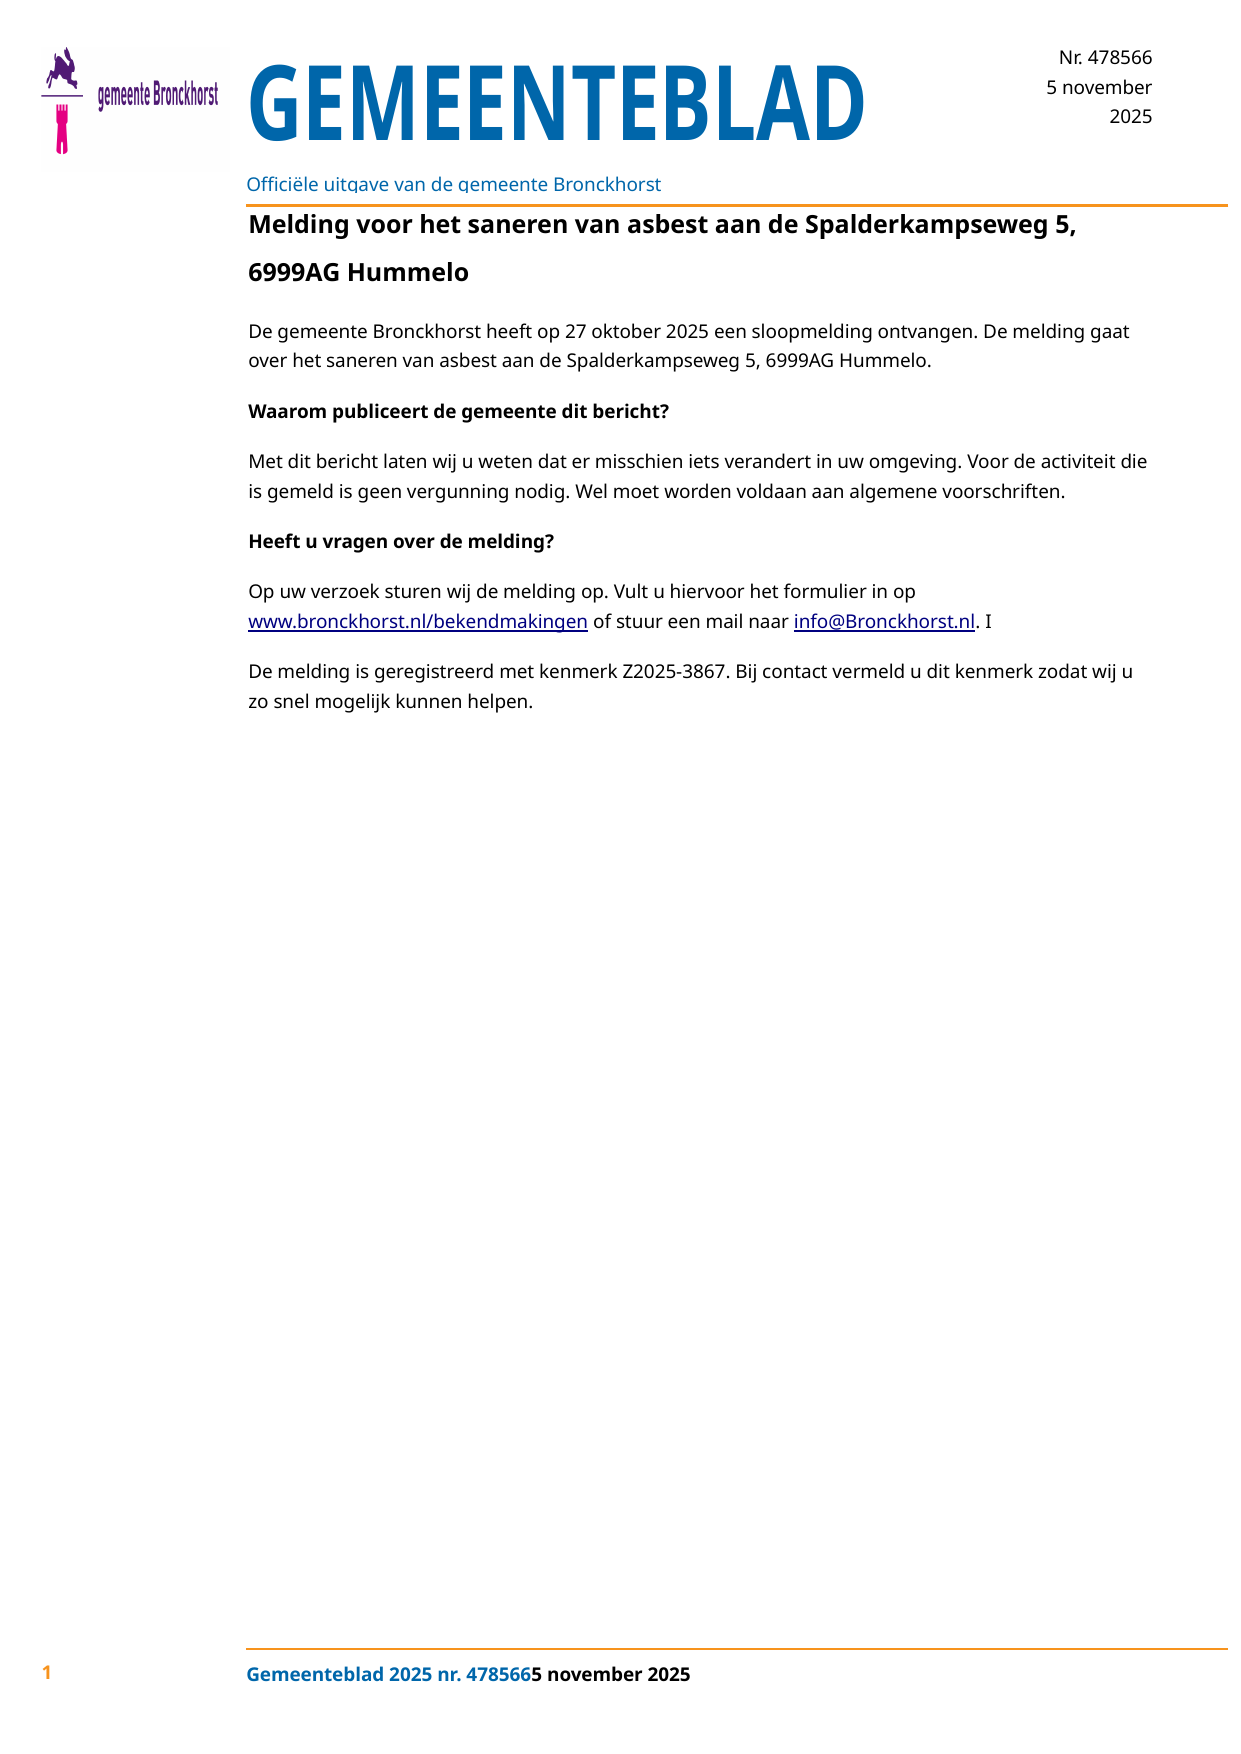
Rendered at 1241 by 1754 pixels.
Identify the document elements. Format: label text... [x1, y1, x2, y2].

text Op uw verzoek sturen wij de melding op. Vult u hiervoor het formulier in op www.bronckhorst.nl/bekendmakingen of stuur een mail naar info@Bronckhorst.nl. I [248, 579, 1152, 634]
text Melding voor het saneren van asbest aan de Spalderkampseweg 5, 6999AG Hummelo [248, 207, 1152, 288]
picture [41, 47, 231, 172]
text De melding is geregistreerd met kenmerk Z2025-3867. Bij contact vermeld u dit kenmerk zodat wij u zo snel mogelijk kunnen helpen. [248, 659, 1152, 714]
text Heeft u vragen over de melding? [248, 528, 1152, 554]
text Waarom publiceert de gemeente dit bericht? [248, 398, 1152, 424]
text De gemeente Bronckhorst heeft op 27 oktober 2025 een sloopmelding ontvangen. De melding gaat over het saneren van asbest aan de Spalderkampseweg 5, 6999AG Hummelo. [248, 318, 1152, 373]
text Met dit bericht laten wij u weten dat er misschien iets verandert in uw omgeving. Voor de activiteit die is gemeld is geen vergunning nodig. Wel moet worden voldaan aan algemene voorschriften. [248, 448, 1152, 504]
